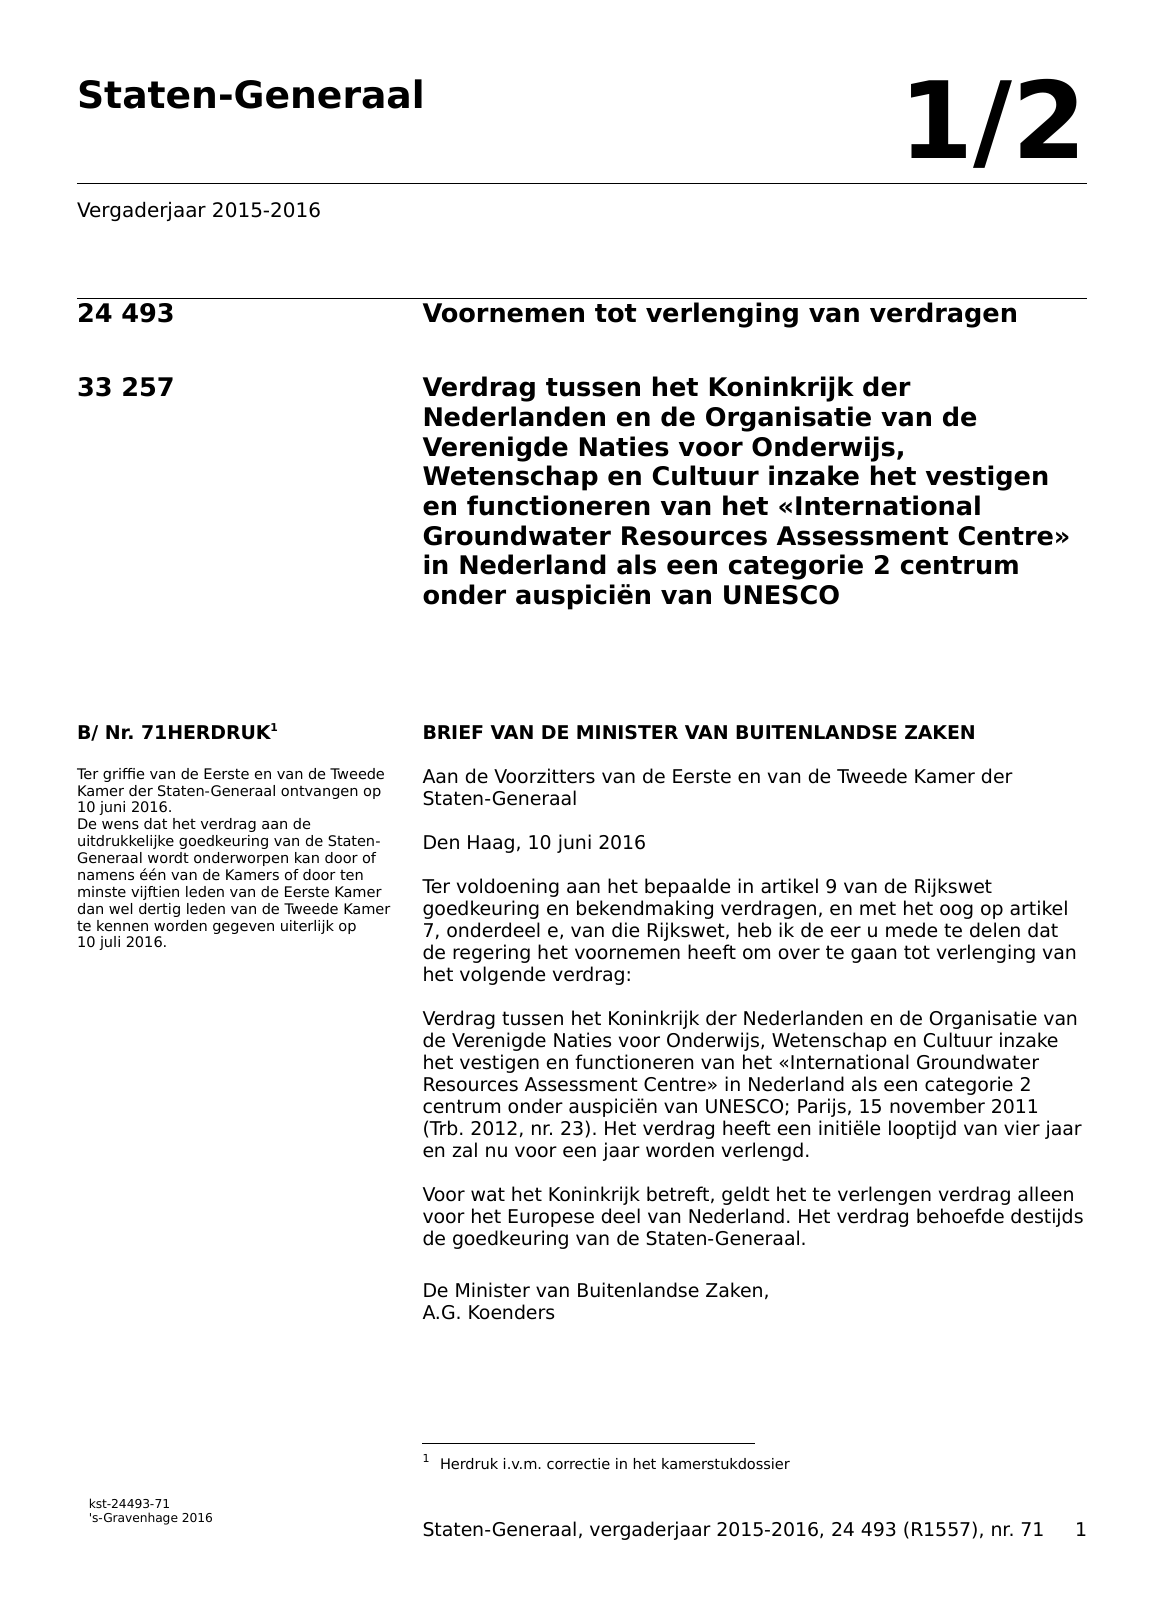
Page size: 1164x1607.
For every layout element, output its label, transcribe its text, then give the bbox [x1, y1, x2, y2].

subtitle B/ Nr. 71HERDRUK BRIEF VAN DE MINISTER VAN BUITENLANDSE ZAKEN [77, 722, 1087, 743]
text Ter voldoening aan het bepaalde in artikel 9 van de Rijkswet goedkeuring en bekendmaking verdragen, en met het oog op artikel 7, onderdeel e, van die Rijkswet, heb ik de eer u mede te delen dat de regering het voornemen heeft om over te gaan tot verlenging van het volgende verdrag: [422, 876, 1087, 986]
text Voor wat het Koninkrijk betreft, geldt het te verlengen verdrag alleen voor het Europese deel van Nederland. Het verdrag behoefde destijds de goedkeuring van de Staten-Generaal. [422, 1184, 1087, 1250]
text Den Haag, 10 juni 2016 [422, 832, 1087, 854]
text Herdruk i.v.m. correctie in het kamerstukdossier [422, 1452, 1087, 1474]
text [77, 951, 399, 968]
text kst-24493-71 [88, 1497, 323, 1511]
text 's-Gravenhage 2016 [88, 1511, 323, 1525]
text Aan de Voorzitters van de Eerste en van de Tweede Kamer der Staten-Generaal [422, 766, 1087, 810]
table_header 1/2 [886, 59, 1087, 183]
text De wens dat het verdrag aan de uitdrukkelijke goedkeuring van de Staten-Generaal wordt onderworpen kan door of namens één van de Kamers of door ten minste vijftien leden van de Eerste Kamer dan wel dertig leden van de Tweede Kamer te kennen worden gegeven uiterlijk op 10 juli 2016. [77, 816, 399, 951]
table_header Staten-Generaal [77, 59, 886, 183]
text De Minister van Buitenlandse Zaken, A.G. Koenders [422, 1280, 1087, 1324]
subtitle 33 257 Verdrag tussen het Koninkrijk der Nederlanden en de Organisatie van de Verenigde Naties voor Onderwijs, Wetenschap en Cultuur inzake het vestigen en functioneren van het «International Groundwater Resources Assessment Centre» in Nederland als een categorie 2 centrum onder auspiciën van UNESCO [77, 373, 1087, 611]
text Verdrag tussen het Koninkrijk der Nederlanden en de Organisatie van de Verenigde Naties voor Onderwijs, Wetenschap en Cultuur inzake het vestigen en functioneren van het «International Groundwater Resources Assessment Centre» in Nederland als een categorie 2 centrum onder auspiciën van UNESCO; Parijs, 15 november 2011 (Trb. 2012, nr. 23). Het verdrag heeft een initiële looptijd van vier jaar en zal nu voor een jaar worden verlengd. [422, 1008, 1087, 1162]
table_cell Vergaderjaar 2015-2016 [77, 184, 1087, 298]
subtitle 24 493 Voornemen tot verlenging van verdragen [77, 299, 1087, 329]
text Ter griffie van de Eerste en van de Tweede Kamer der Staten-Generaal ontvangen op 10 juni 2016. [77, 766, 399, 816]
